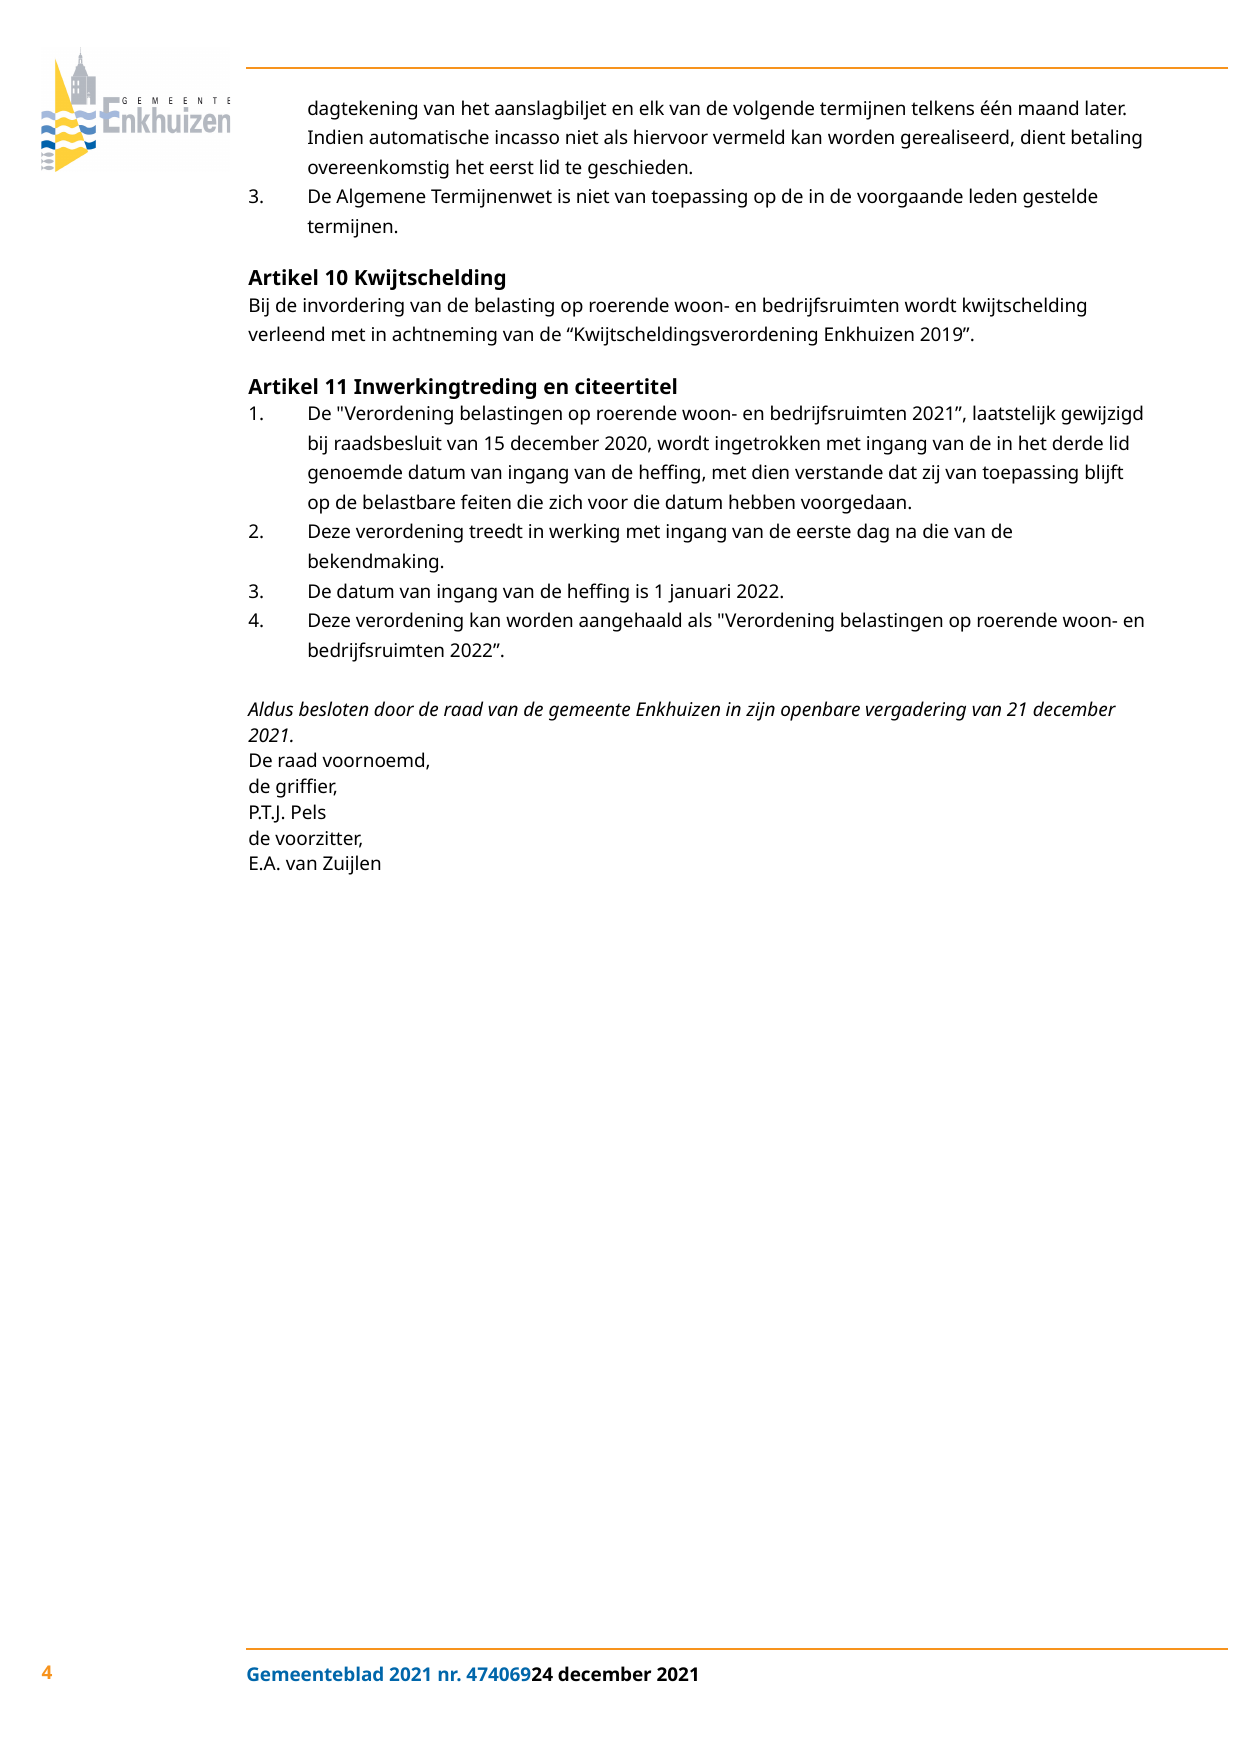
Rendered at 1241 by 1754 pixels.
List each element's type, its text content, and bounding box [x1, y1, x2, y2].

text P.T.J. Pels [248, 799, 1152, 825]
text Artikel 11 Inwerkingtreding en citeertitel [248, 372, 1152, 400]
list De Algemene Termijnenwet is niet van toepassing op de in de voorgaande leden gestelde termijnen. [248, 183, 1152, 239]
text Artikel 10 Kwijtschelding [248, 263, 1152, 292]
list Deze verordening kan worden aangehaald als "Verordening belastingen op roerende woon- en bedrijfsruimten 2022”. [248, 607, 1152, 663]
text Aldus besloten door de raad van de gemeente Enkhuizen in zijn openbare vergadering van 21 december 2021. [248, 696, 1152, 748]
text de griffier, [248, 773, 1152, 799]
list De "Verordening belastingen op roerende woon- en bedrijfsruimten 2021”, laatstelijk gewijzigd bij raadsbesluit van 15 december 2020, wordt ingetrokken met ingang van de in het derde lid genoemde datum van ingang van de heffing, met dien verstande dat zij van toepassing blijft op de belastbare feiten die zich voor die datum hebben voorgedaan. [248, 400, 1152, 515]
text De raad voornoemd, [248, 748, 1152, 773]
text de voorzitter, [248, 825, 1152, 851]
text Bij de invordering van de belasting op roerende woon- en bedrijfsruimten wordt kwijtschelding verleend met in achtneming van de “Kwijtscheldingsverordening Enkhuizen 2019”. [248, 292, 1152, 347]
list dagtekening van het aanslagbiljet en elk van de volgende termijnen telkens één maand later. Indien automatische incasso niet als hiervoor vermeld kan worden gerealiseerd, dient betaling overeenkomstig het eerst lid te geschieden. [248, 95, 1152, 180]
list Deze verordening treedt in werking met ingang van de eerste dag na die van de bekendmaking. [248, 519, 1152, 574]
picture [41, 47, 231, 172]
text E.A. van Zuijlen [248, 851, 1152, 876]
list De datum van ingang van de heffing is 1 januari 2022. [248, 578, 1152, 604]
